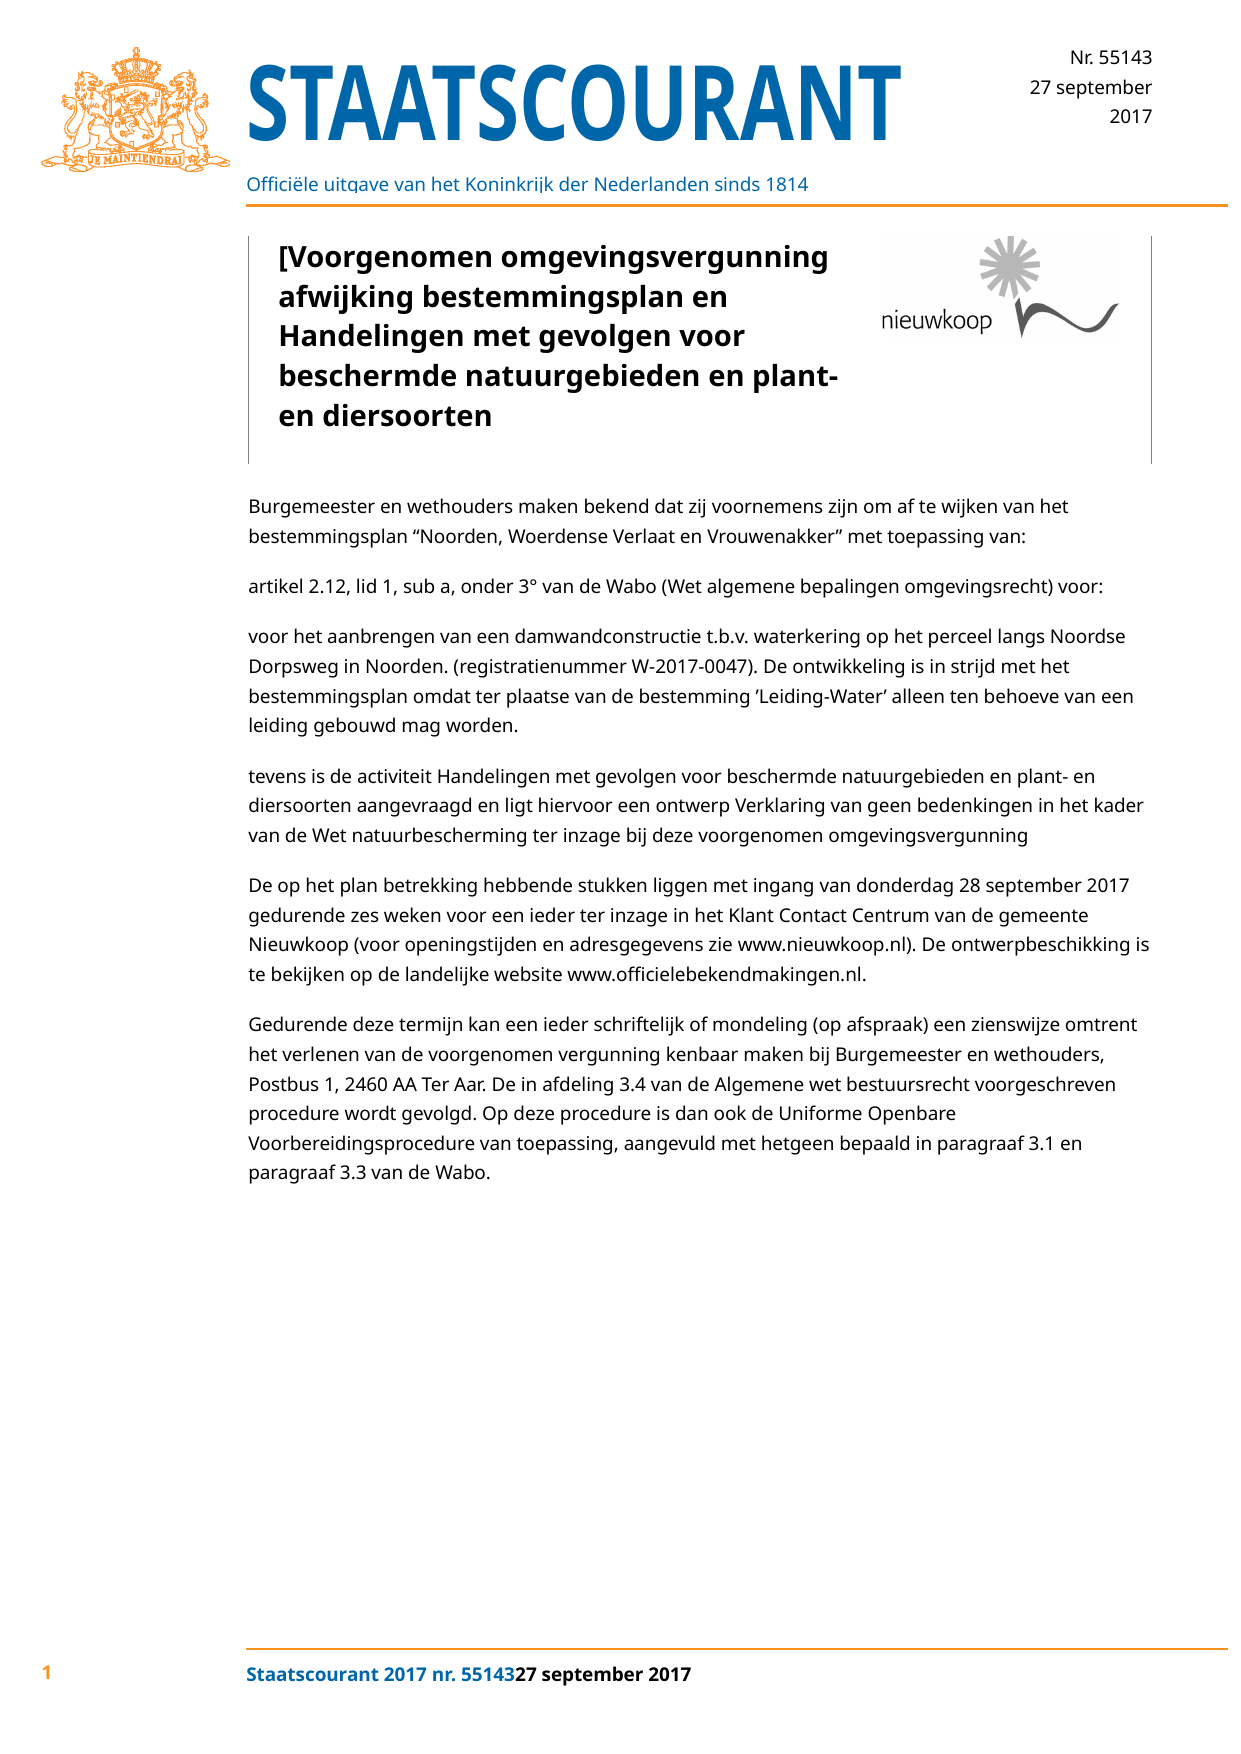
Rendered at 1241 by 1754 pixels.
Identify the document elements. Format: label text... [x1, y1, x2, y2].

text artikel 2.12, lid 1, sub a, onder 3° van de Wabo (Wet algemene bepalingen omgevingsrecht) voor: [248, 573, 1152, 599]
table_header [850, 236, 1151, 464]
text Burgemeester en wethouders maken bekend dat zij voornemens zijn om af te wijken van het bestemmingsplan “Noorden, Woerdense Verlaat en Vrouwenakker” met toepassing van: [248, 493, 1152, 549]
table_header [Voorgenomen omgevingsvergunning afwijking bestemmingsplan en Handelingen met gevolgen voor beschermde natuurgebieden en plant- en diersoorten [249, 236, 850, 464]
text tevens is de activiteit Handelingen met gevolgen voor beschermde natuurgebieden en plant- en diersoorten aangevraagd en ligt hiervoor een ontwerp Verklaring van geen bedenkingen in het kader van de Wet natuurbescherming ter inzage bij deze voorgenomen omgevingsvergunning [248, 763, 1152, 848]
text De op het plan betrekking hebbende stukken liggen met ingang van donderdag 28 september 2017 gedurende zes weken voor een ieder ter inzage in het Klant Contact Centrum van de gemeente Nieuwkoop (voor openingstijden en adresgegevens zie www.nieuwkoop.nl). De ontwerpbeschikking is te bekijken op de landelijke website www.officielebekendmakingen.nl. [248, 872, 1152, 987]
picture [882, 236, 1119, 338]
text voor het aanbrengen van een damwandconstructie t.b.v. waterkering op het perceel langs Noordse Dorpsweg in Noorden. (registratienummer W-2017-0047). De ontwikkeling is in strijd met het bestemmingsplan omdat ter plaatse van de bestemming ’Leiding-Water’ alleen ten behoeve van een leiding gebouwd mag worden. [248, 624, 1152, 738]
picture [41, 47, 231, 172]
text Gedurende deze termijn kan een ieder schriftelijk of mondeling (op afspraak) een zienswijze omtrent het verlenen van de voorgenomen vergunning kenbaar maken bij Burgemeester en wethouders, Postbus 1, 2460 AA Ter Aar. De in afdeling 3.4 van de Algemene wet bestuursrecht voorgeschreven procedure wordt gevolgd. Op deze procedure is dan ook de Uniforme Openbare Voorbereidingsprocedure van toepassing, aangevuld met hetgeen bepaald in paragraaf 3.1 en paragraaf 3.3 van de Wabo. [248, 1012, 1152, 1185]
